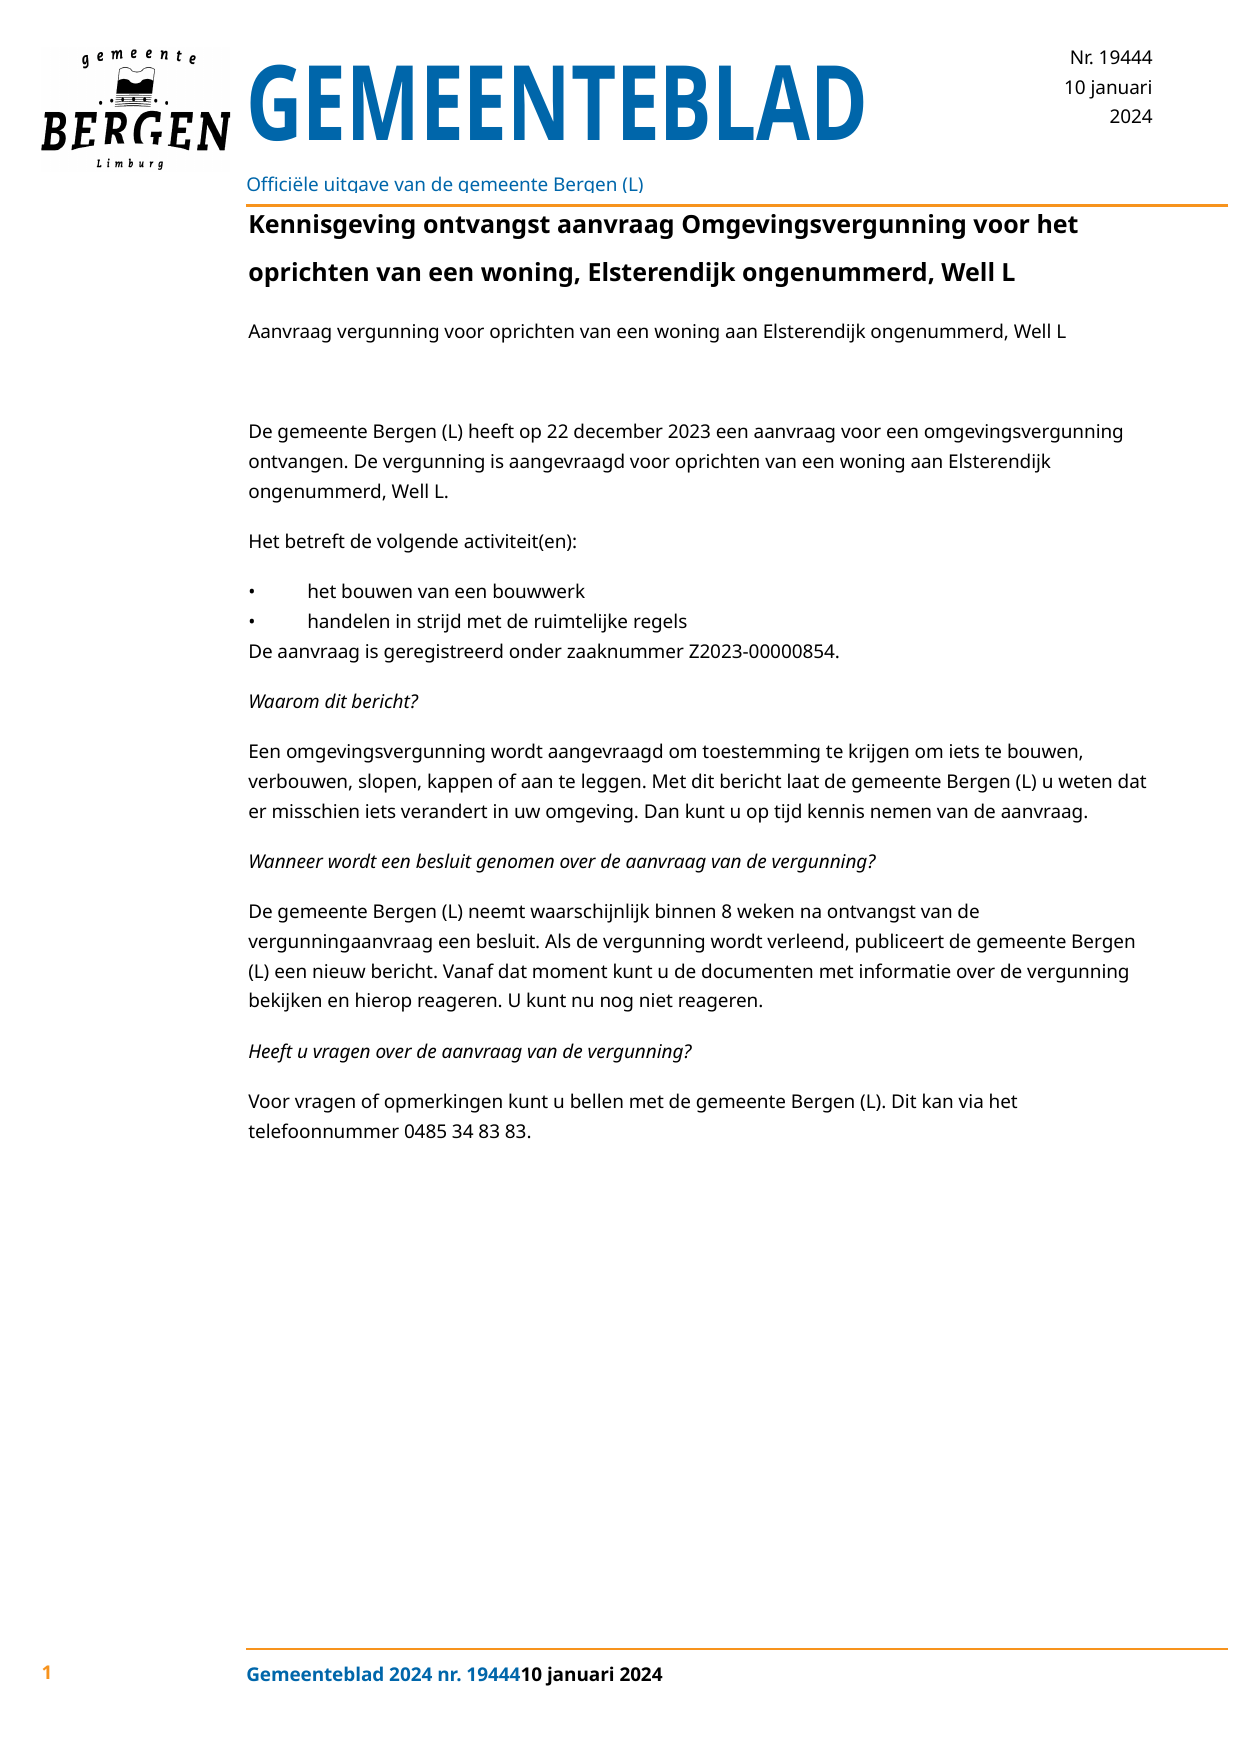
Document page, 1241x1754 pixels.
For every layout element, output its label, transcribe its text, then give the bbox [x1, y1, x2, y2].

text De gemeente Bergen (L) heeft op 22 december 2023 een aanvraag voor een omgevingsvergunning ontvangen. De vergunning is aangevraagd voor oprichten van een woning aan Elsterendijk ongenummerd, Well L. [248, 419, 1152, 504]
picture [41, 47, 231, 172]
text Een omgevingsvergunning wordt aangevraagd om toestemming te krijgen om iets te bouwen, verbouwen, slopen, kappen of aan te leggen. Met dit bericht laat de gemeente Bergen (L) u weten dat er misschien iets verandert in uw omgeving. Dan kunt u op tijd kennis nemen van de aanvraag. [248, 739, 1152, 824]
list handelen in strijd met de ruimtelijke regels [248, 608, 1152, 634]
text Kennisgeving ontvangst aanvraag Omgevingsvergunning voor het oprichten van een woning, Elsterendijk ongenummerd, Well L [248, 207, 1152, 288]
text De gemeente Bergen (L) neemt waarschijnlijk binnen 8 weken na ontvangst van de vergunningaanvraag een besluit. Als de vergunning wordt verleend, publiceert de gemeente Bergen (L) een nieuw bericht. Vanaf dat moment kunt u de documenten met informatie over de vergunning bekijken en hierop reageren. U kunt nu nog niet reageren. [248, 899, 1152, 1013]
text Het betreft de volgende activiteit(en): [248, 528, 1152, 554]
text Wanneer wordt een besluit genomen over de aanvraag van de vergunning? [248, 848, 1152, 874]
list het bouwen van een bouwwerk [248, 579, 1152, 604]
text Aanvraag vergunning voor oprichten van een woning aan Elsterendijk ongenummerd, Well L [248, 318, 1152, 344]
text Waarom dit bericht? [248, 688, 1152, 714]
text De aanvraag is geregistreerd onder zaaknummer Z2023-00000854. [248, 638, 1152, 664]
text Voor vragen of opmerkingen kunt u bellen met de gemeente Bergen (L). Dit kan via het telefoonnummer 0485 34 83 83. [248, 1088, 1152, 1144]
text Heeft u vragen over de aanvraag van de vergunning? [248, 1038, 1152, 1064]
